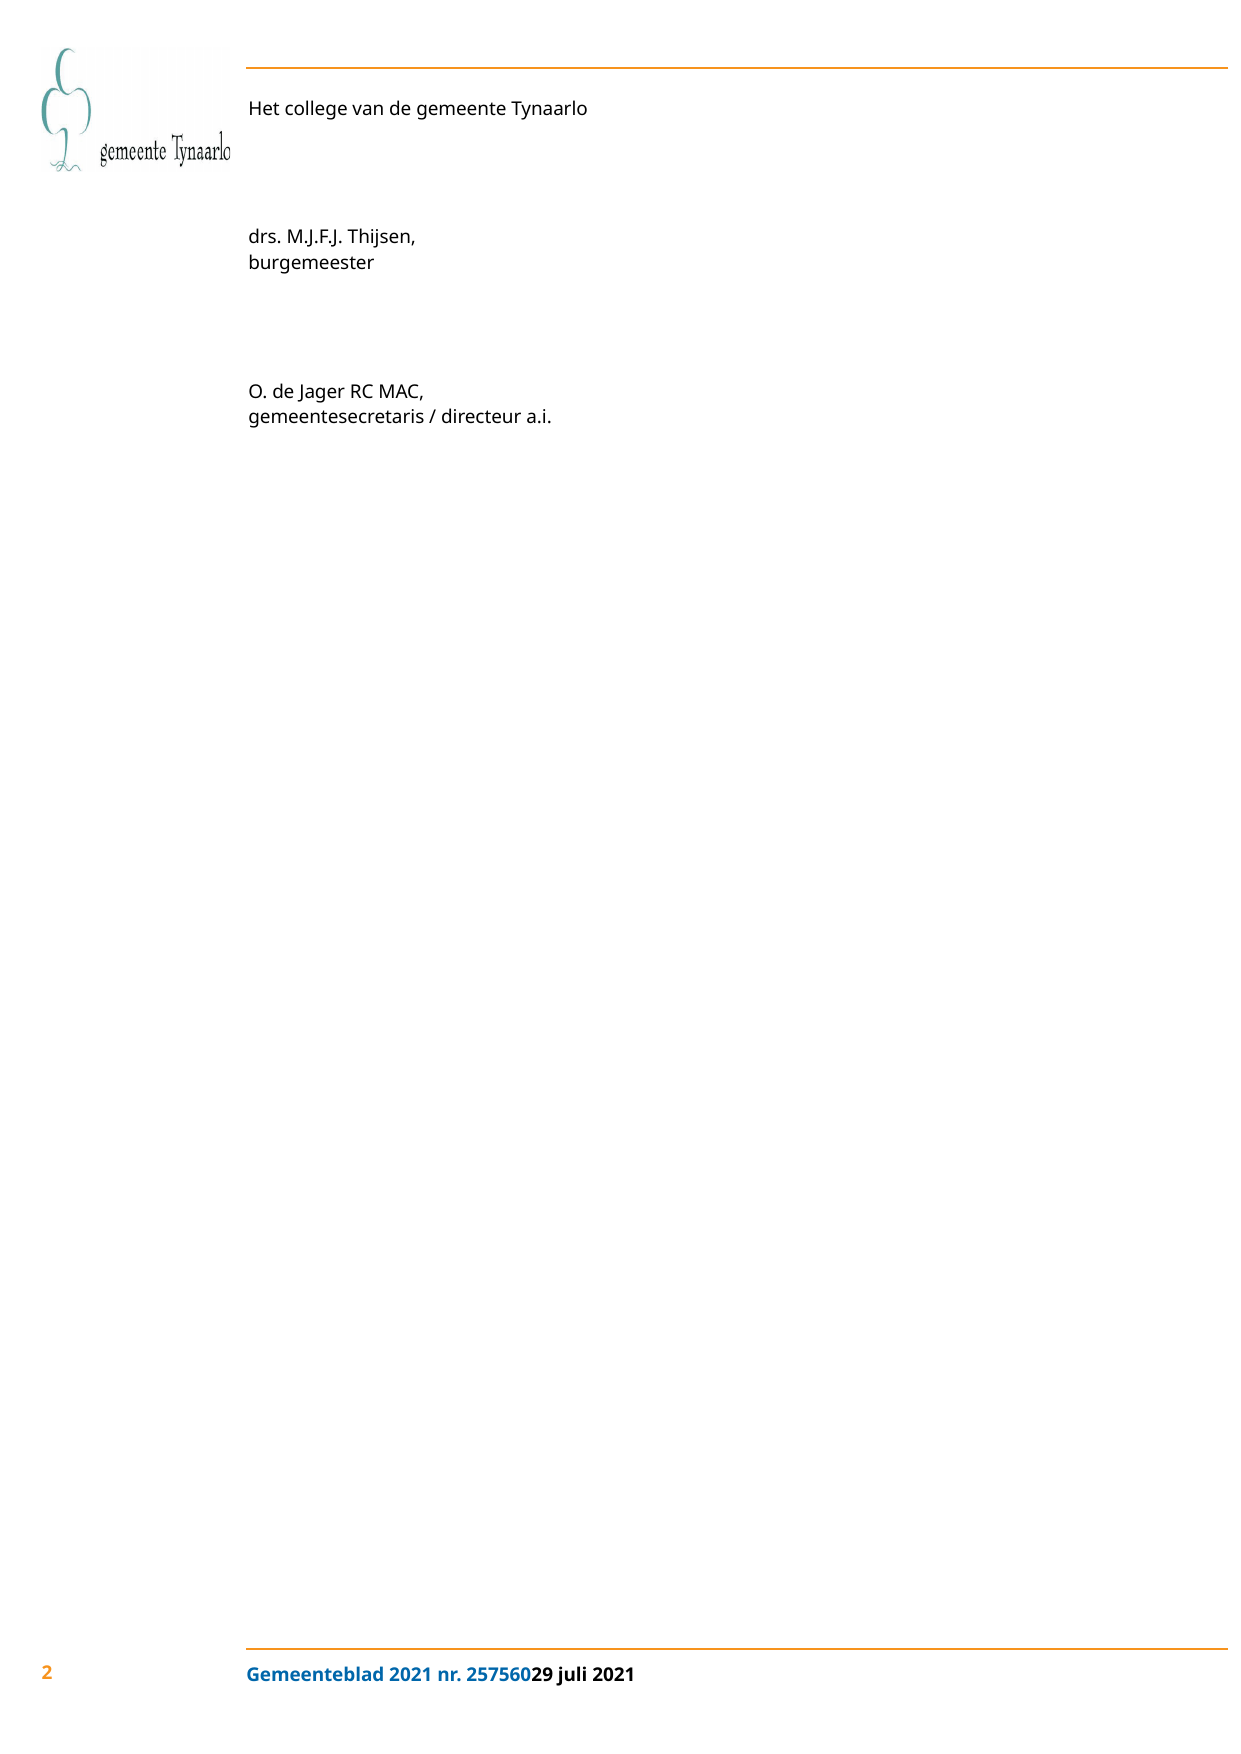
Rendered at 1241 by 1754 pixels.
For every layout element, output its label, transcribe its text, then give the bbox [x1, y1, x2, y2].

text Het college van de gemeente Tynaarlo [248, 95, 1152, 121]
text burgemeester [248, 249, 1152, 275]
text gemeentesecretaris / directeur a.i. [248, 403, 1152, 429]
text O. de Jager RC MAC, [248, 378, 1152, 403]
picture [41, 47, 231, 172]
text drs. M.J.F.J. Thijsen, [248, 223, 1152, 249]
